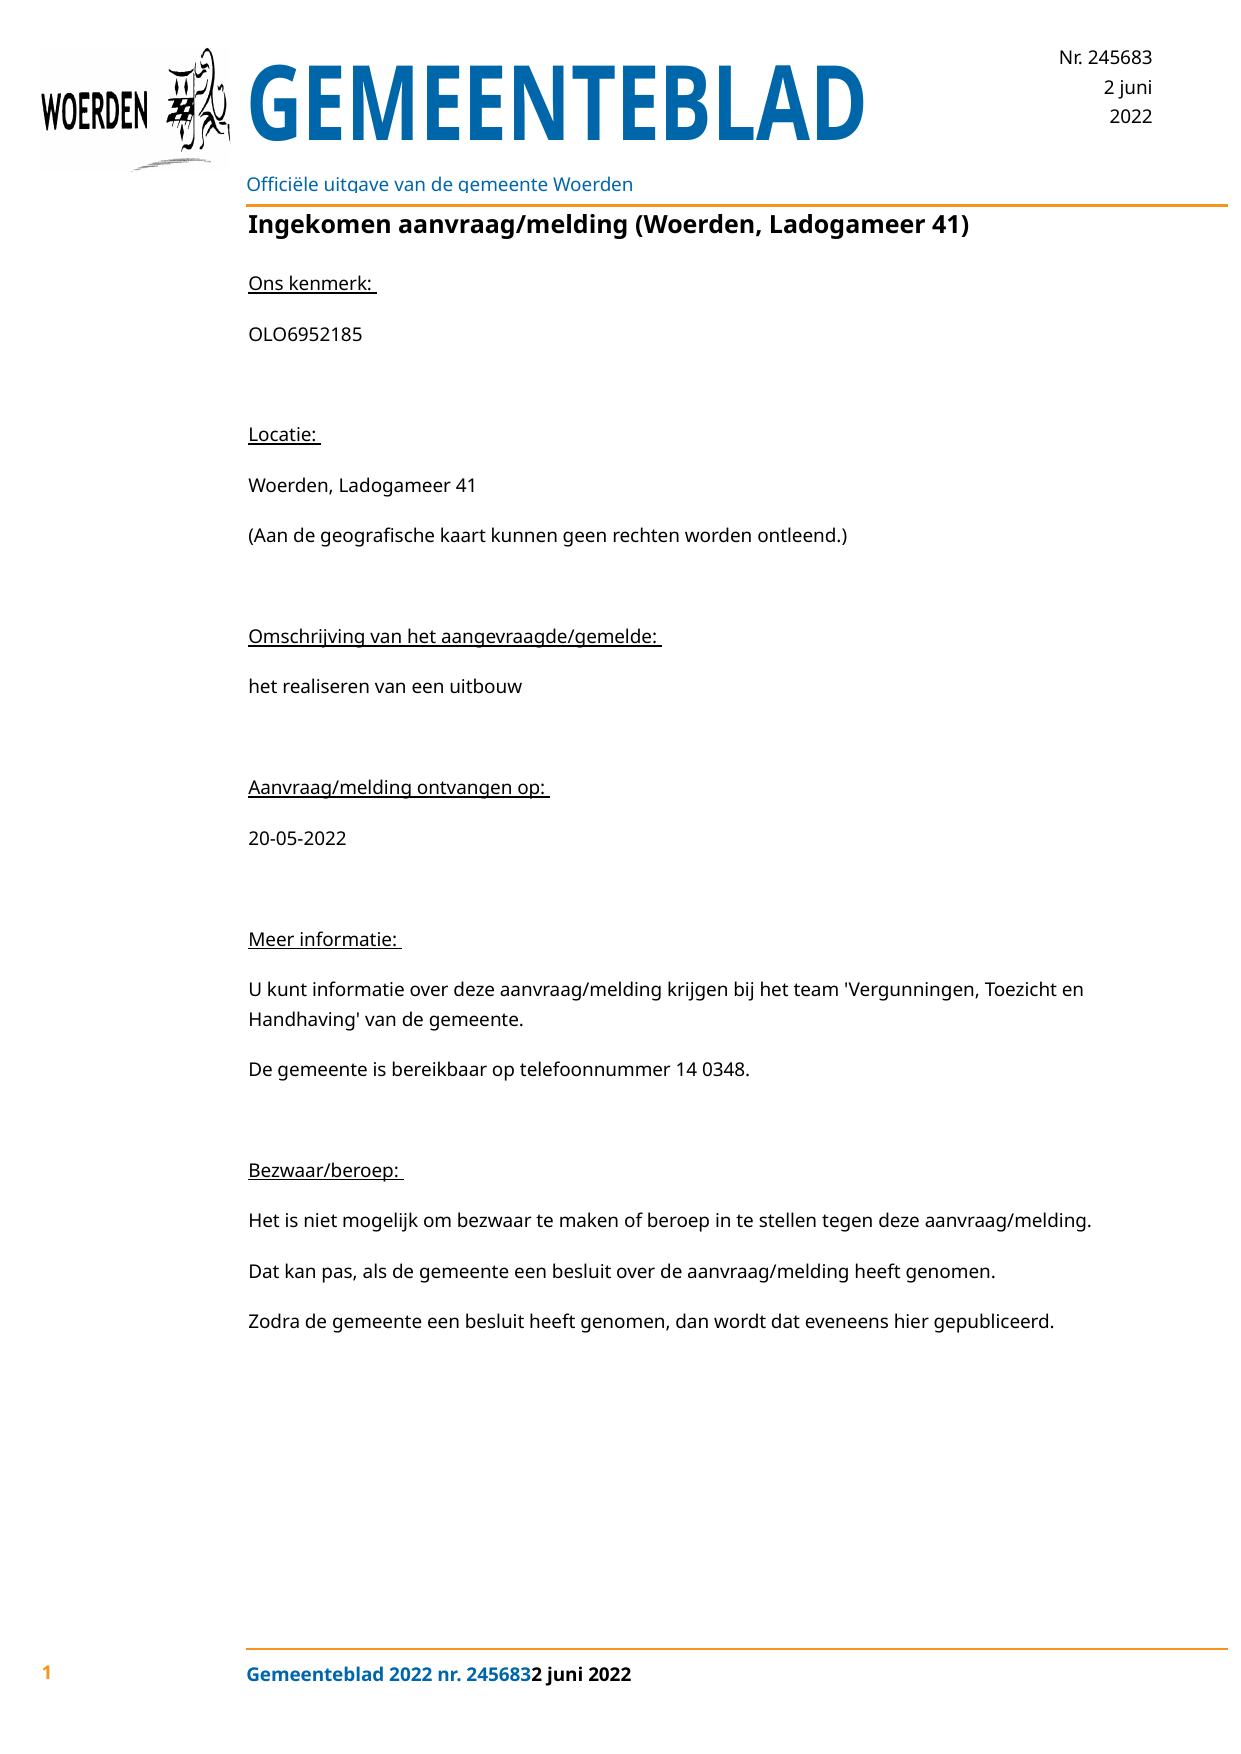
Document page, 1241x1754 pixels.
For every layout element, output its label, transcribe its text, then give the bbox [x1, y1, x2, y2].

text OLO6952185 [248, 321, 1152, 346]
text Woerden, Ladogameer 41 [248, 472, 1152, 498]
text 20-05-2022 [248, 825, 1152, 851]
text Aanvraag/melding ontvangen op: [248, 774, 1152, 800]
text Omschrijving van het aangevraagde/gemelde: [248, 623, 1152, 649]
text Ingekomen aanvraag/melding (Woerden, Ladogameer 41) [248, 207, 1152, 241]
text Dat kan pas, als de gemeente een besluit over de aanvraag/melding heeft genomen. [248, 1258, 1152, 1283]
text Bezwaar/beroep: [248, 1157, 1152, 1183]
text het realiseren van een uitbouw [248, 674, 1152, 699]
text Zodra de gemeente een besluit heeft genomen, dan wordt dat eveneens hier gepubliceerd. [248, 1308, 1152, 1334]
text Het is niet mogelijk om bezwaar te maken of beroep in te stellen tegen deze aanvraag/melding. [248, 1207, 1152, 1233]
text U kunt informatie over deze aanvraag/melding krijgen bij het team 'Vergunningen, Toezicht en Handhaving' van de gemeente. [248, 976, 1152, 1031]
text Locatie: [248, 422, 1152, 447]
picture [41, 47, 231, 172]
text Ons kenmerk: [248, 270, 1152, 296]
text De gemeente is bereikbaar op telefoonnummer 14 0348. [248, 1056, 1152, 1082]
text Meer informatie: [248, 926, 1152, 951]
text (Aan de geografische kaart kunnen geen rechten worden ontleend.) [248, 522, 1152, 548]
